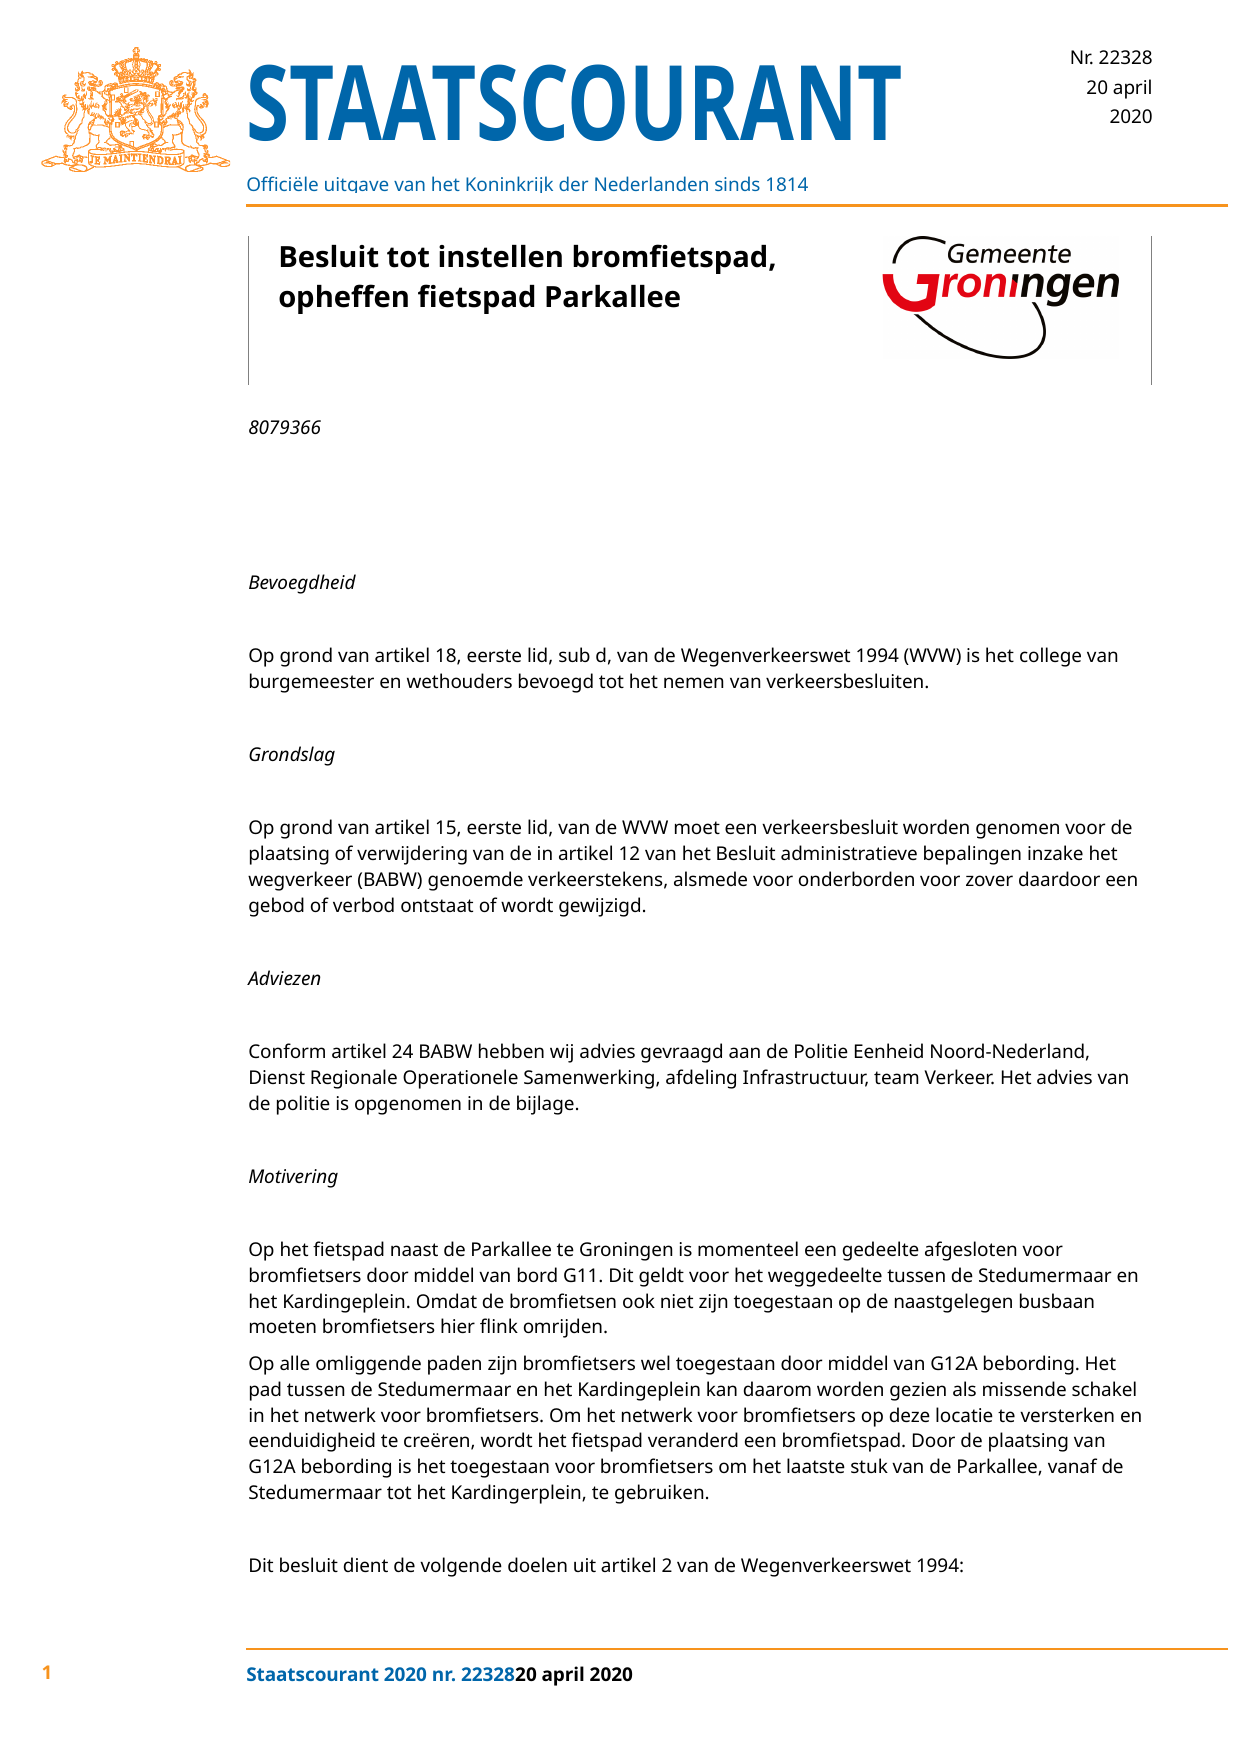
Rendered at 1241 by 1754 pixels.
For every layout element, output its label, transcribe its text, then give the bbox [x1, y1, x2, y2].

text Motivering [248, 1163, 1152, 1189]
text 8079366 [248, 414, 1152, 440]
text Adviezen [248, 965, 1152, 991]
text Op grond van artikel 15, eerste lid, van de WVW moet een verkeersbesluit worden genomen voor de plaatsing of verwijdering van de in artikel 12 van het Besluit administratieve bepalingen inzake het wegverkeer (BABW) genoemde verkeerstekens, alsmede voor onderborden voor zover daardoor een gebod of verbod ontstaat of wordt gewijzigd. [248, 814, 1152, 917]
text Dit besluit dient de volgende doelen uit artikel 2 van de Wegenverkeerswet 1994: [248, 1552, 1152, 1578]
text Conform artikel 24 BABW hebben wij advies gevraagd aan de Politie Eenheid Noord-Nederland, Dienst Regionale Operationele Samenwerking, afdeling Infrastructuur, team Verkeer. Het advies van de politie is opgenomen in de bijlage. [248, 1038, 1152, 1116]
text Bevoegdheid [248, 569, 1152, 594]
picture [41, 47, 231, 172]
table_header Besluit tot instellen bromfietspad, opheffen fietspad Parkallee [249, 236, 850, 385]
text Op alle omliggende paden zijn bromfietsers wel toegestaan door middel van G12A bebording. Het pad tussen de Stedumermaar en het Kardingeplein kan daarom worden gezien als missende schakel in het netwerk voor bromfietsers. Om het netwerk voor bromfietsers op deze locatie te versterken en eenduidigheid te creëren, wordt het fietspad veranderd een bromfietspad. Door de plaatsing van G12A bebording is het toegestaan voor bromfietsers om het laatste stuk van de Parkallee, vanaf de Stedumermaar tot het Kardingerplein, te gebruiken. [248, 1350, 1152, 1505]
text Op grond van artikel 18, eerste lid, sub d, van de Wegenverkeerswet 1994 (WVW) is het college van burgemeester en wethouders bevoegd tot het nemen van verkeersbesluiten. [248, 642, 1152, 694]
picture [882, 236, 1119, 359]
table_header [850, 236, 1151, 385]
text Grondslag [248, 741, 1152, 767]
text Op het fietspad naast de Parkallee te Groningen is momenteel een gedeelte afgesloten voor bromfietsers door middel van bord G11. Dit geldt voor het weggedeelte tussen de Stedumermaar en het Kardingeplein. Omdat de bromfietsen ook niet zijn toegestaan op de naastgelegen busbaan moeten bromfietsers hier flink omrijden. [248, 1237, 1152, 1339]
